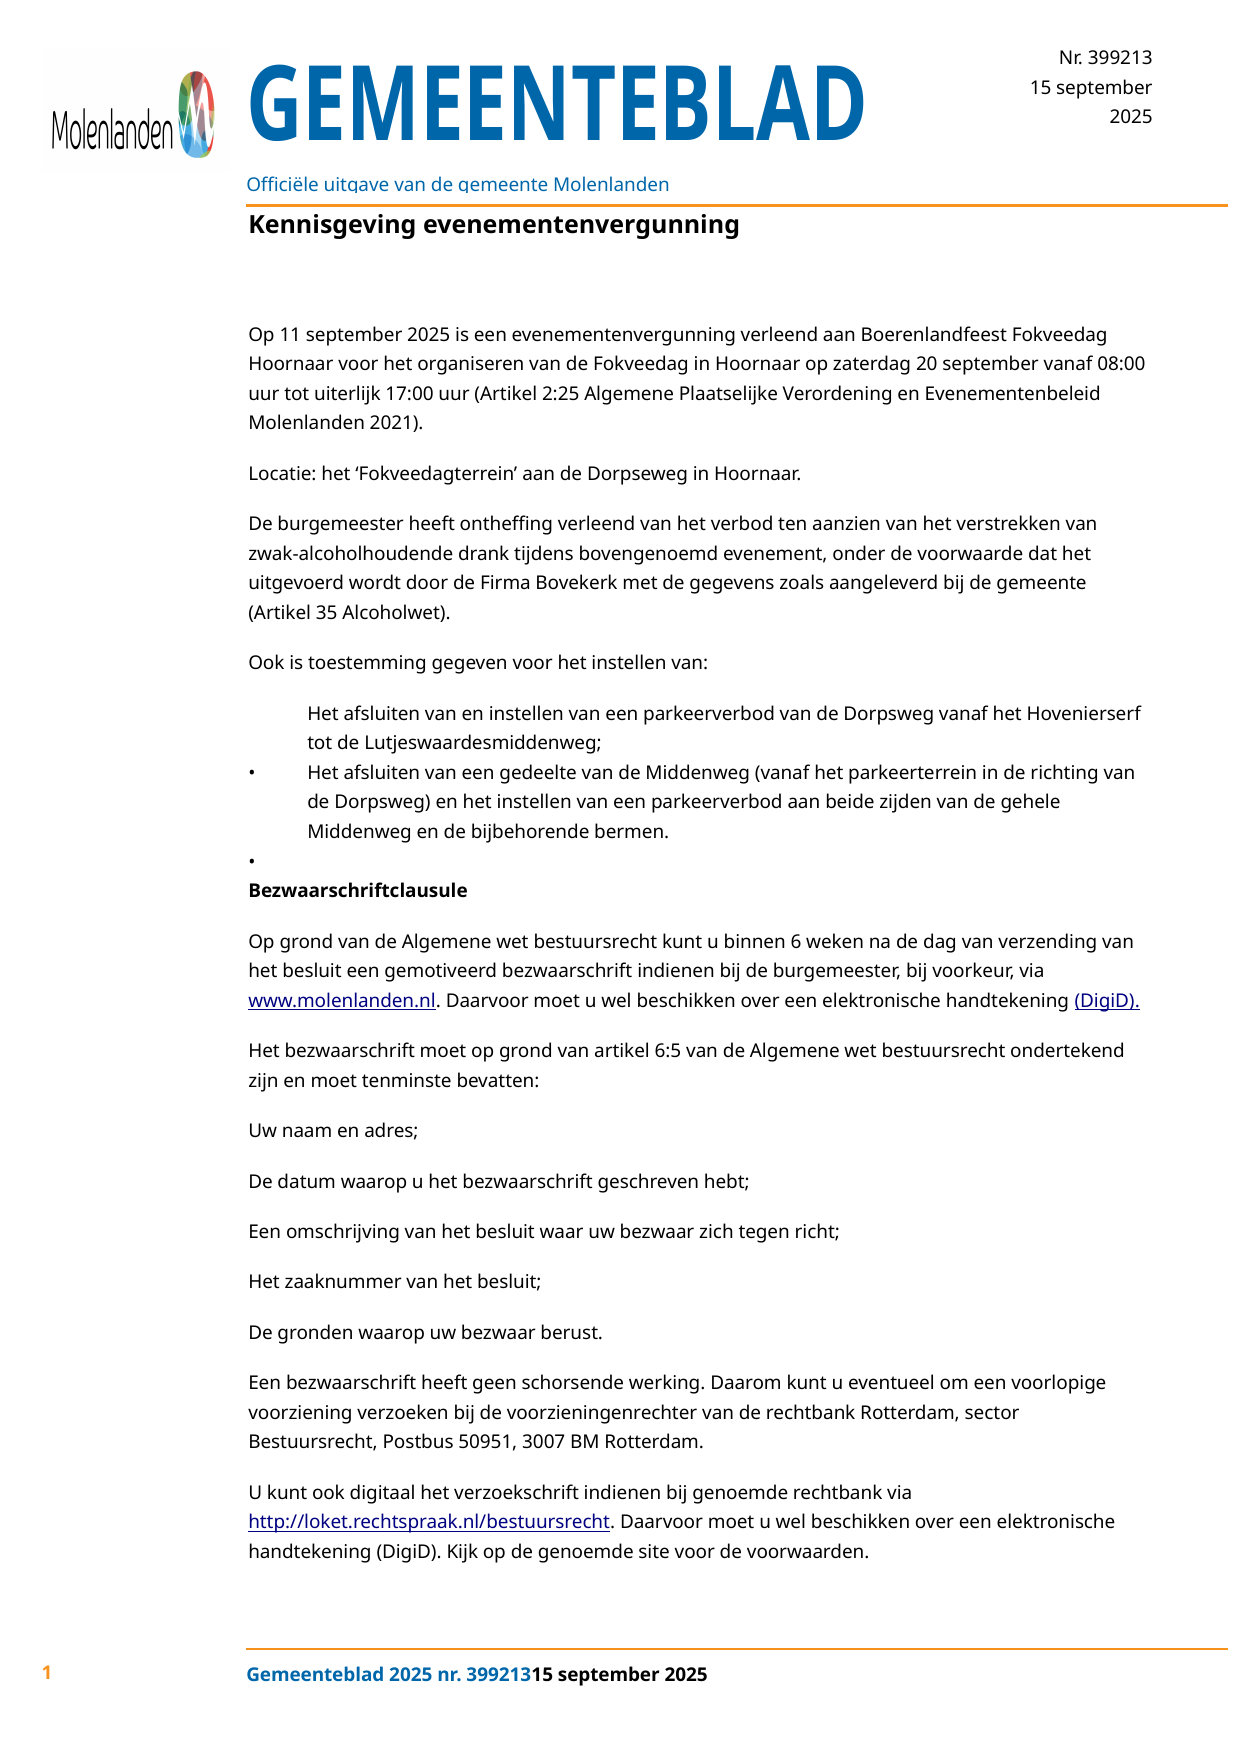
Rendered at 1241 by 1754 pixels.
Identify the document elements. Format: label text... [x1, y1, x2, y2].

text Bezwaarschriftclausule [248, 877, 1152, 903]
text Een omschrijving van het besluit waar uw bezwaar zich tegen richt; [248, 1218, 1152, 1244]
text Het bezwaarschrift moet op grond van artikel 6:5 van de Algemene wet bestuursrecht ondertekend zijn en moet tenminste bevatten: [248, 1037, 1152, 1093]
text Uw naam en adres; [248, 1117, 1152, 1143]
text Kennisgeving evenementenvergunning [248, 207, 1152, 241]
text Locatie: het ‘Fokveedagterrein’ aan de Dorpseweg in Hoornaar. [248, 460, 1152, 486]
text De gronden waarop uw bezwaar berust. [248, 1319, 1152, 1345]
text Een bezwaarschrift heeft geen schorsende werking. Daarom kunt u eventueel om een voorlopige voorziening verzoeken bij de voorzieningenrechter van de rechtbank Rotterdam, sector Bestuursrecht, Postbus 50951, 3007 BM Rotterdam. [248, 1369, 1152, 1454]
list Het afsluiten van en instellen van een parkeerverbod van de Dorpsweg vanaf het Hovenierserf tot de Lutjeswaardesmiddenweg; [248, 700, 1152, 755]
text Op 11 september 2025 is een evenementenvergunning verleend aan Boerenlandfeest Fokveedag Hoornaar voor het organiseren van de Fokveedag in Hoornaar op zaterdag 20 september vanaf 08:00 uur tot uiterlijk 17:00 uur (Artikel 2:25 Algemene Plaatselijke Verordening en Evenementenbeleid Molenlanden 2021). [248, 321, 1152, 435]
text De burgemeester heeft ontheffing verleend van het verbod ten aanzien van het verstrekken van zwak-alcoholhoudende drank tijdens bovengenoemd evenement, onder de voorwaarde dat het uitgevoerd wordt door de Firma Bovekerk met de gegevens zoals aangeleverd bij de gemeente (Artikel 35 Alcoholwet). [248, 510, 1152, 625]
picture [41, 47, 231, 172]
list Het afsluiten van een gedeelte van de Middenweg (vanaf het parkeerterrein in de richting van de Dorpsweg) en het instellen van een parkeerverbod aan beide zijden van de gehele Middenweg en de bijbehorende bermen. [248, 759, 1152, 844]
text Het zaaknummer van het besluit; [248, 1269, 1152, 1294]
text Ook is toestemming gegeven voor het instellen van: [248, 649, 1152, 675]
text De datum waarop u het bezwaarschrift geschreven hebt; [248, 1168, 1152, 1193]
text Op grond van de Algemene wet bestuursrecht kunt u binnen 6 weken na de dag van verzending van het besluit een gemotiveerd bezwaarschrift indienen bij de burgemeester, bij voorkeur, via www.molenlanden.nl. Daarvoor moet u wel beschikken over een elektronische handtekening (DigiD). [248, 928, 1152, 1013]
text U kunt ook digitaal het verzoekschrift indienen bij genoemde rechtbank via http://loket.rechtspraak.nl/bestuursrecht. Daarvoor moet u wel beschikken over een elektronische handtekening (DigiD). Kijk op de genoemde site voor de voorwaarden. [248, 1479, 1152, 1564]
